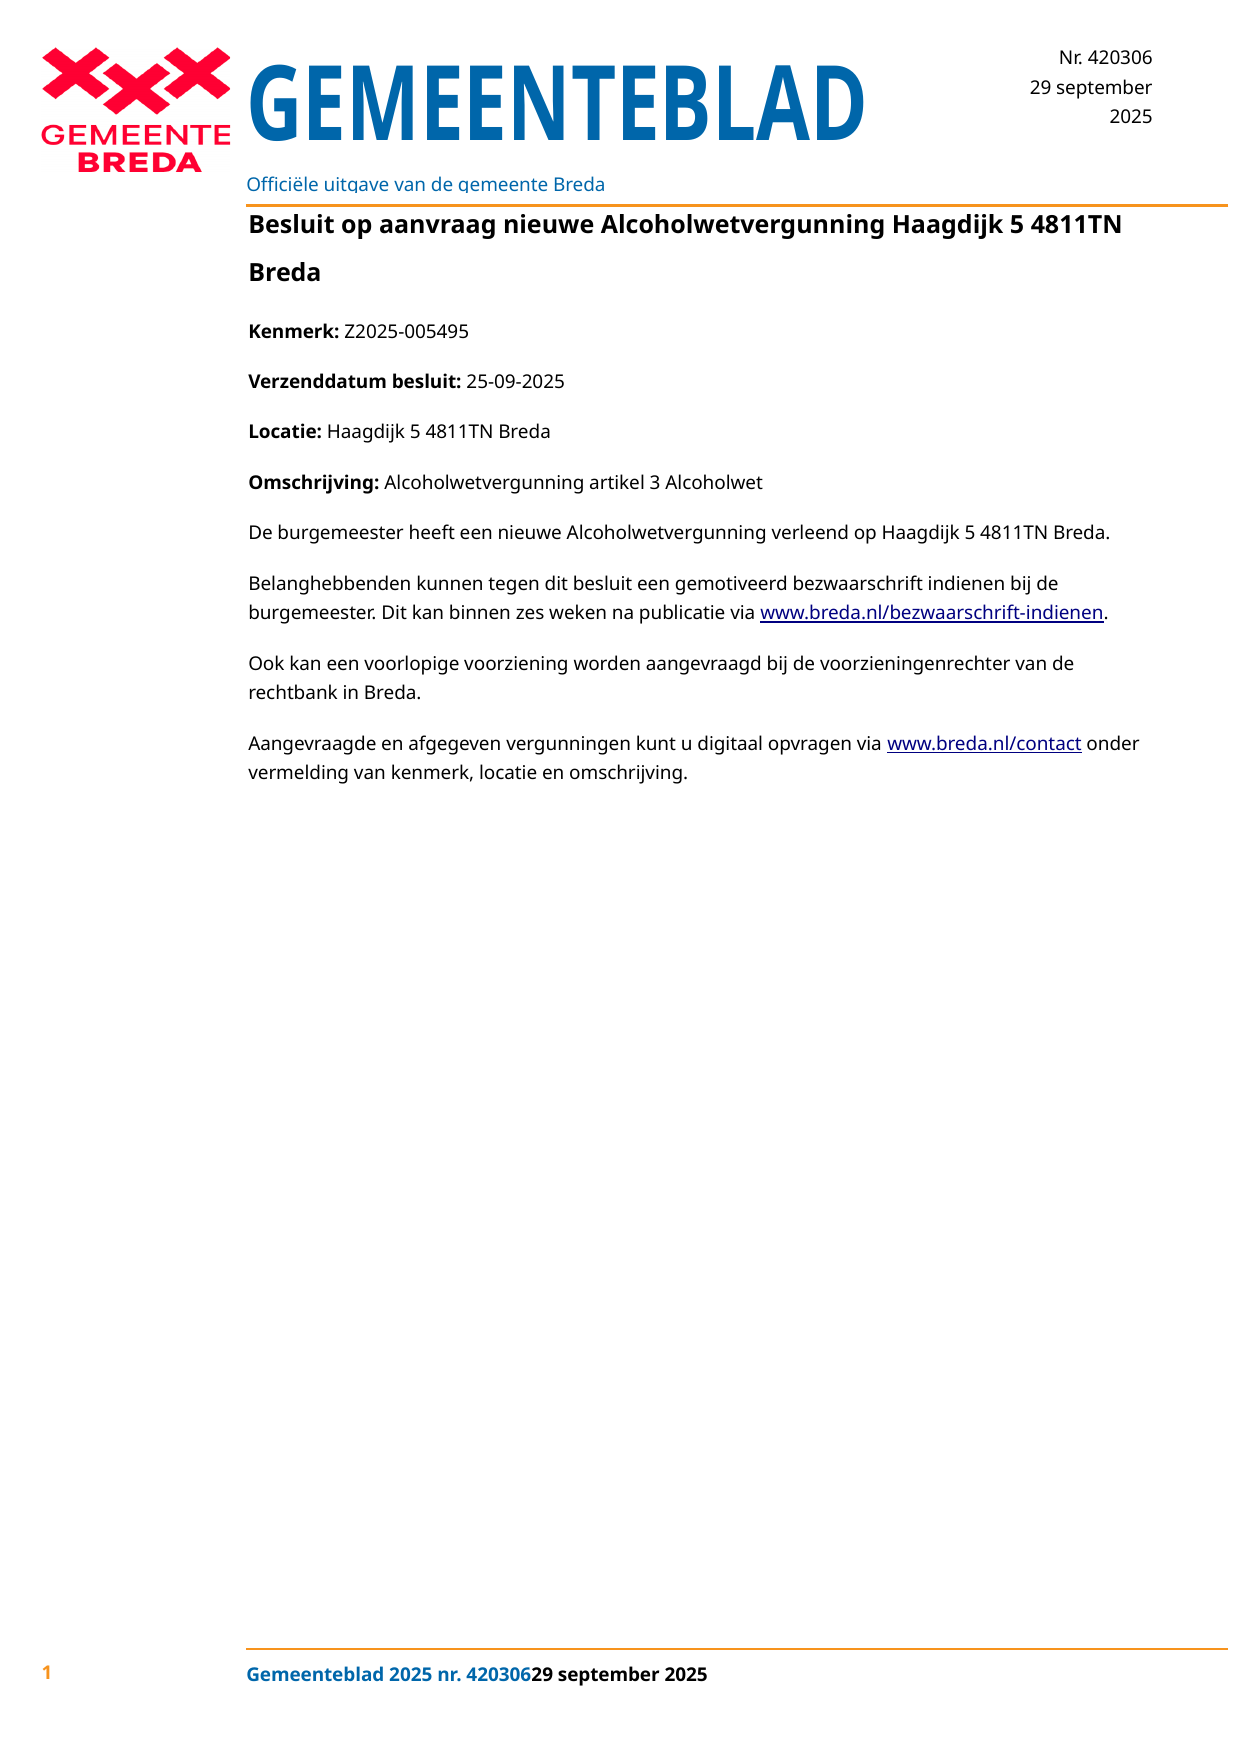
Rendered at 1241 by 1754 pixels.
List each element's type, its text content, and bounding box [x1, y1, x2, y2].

text Ook kan een voorlopige voorziening worden aangevraagd bij de voorzieningenrechter van de rechtbank in Breda. [248, 650, 1152, 705]
text Kenmerk: Z2025-005495 [248, 318, 1152, 344]
text Verzenddatum besluit: 25-09-2025 [248, 368, 1152, 394]
text Aangevraagde en afgegeven vergunningen kunt u digitaal opvragen via www.breda.nl/contact onder vermelding van kenmerk, locatie en omschrijving. [248, 730, 1152, 785]
text Locatie: Haagdijk 5 4811TN Breda [248, 419, 1152, 444]
text Besluit op aanvraag nieuwe Alcoholwetvergunning Haagdijk 5 4811TN Breda [248, 207, 1152, 288]
picture [41, 47, 231, 172]
text Omschrijving: Alcoholwetvergunning artikel 3 Alcoholwet [248, 469, 1152, 495]
text De burgemeester heeft een nieuwe Alcoholwetvergunning verleend op Haagdijk 5 4811TN Breda. [248, 519, 1152, 545]
text Belanghebbenden kunnen tegen dit besluit een gemotiveerd bezwaarschrift indienen bij de burgemeester. Dit kan binnen zes weken na publicatie via www.breda.nl/bezwaarschrift-indienen. [248, 570, 1152, 625]
